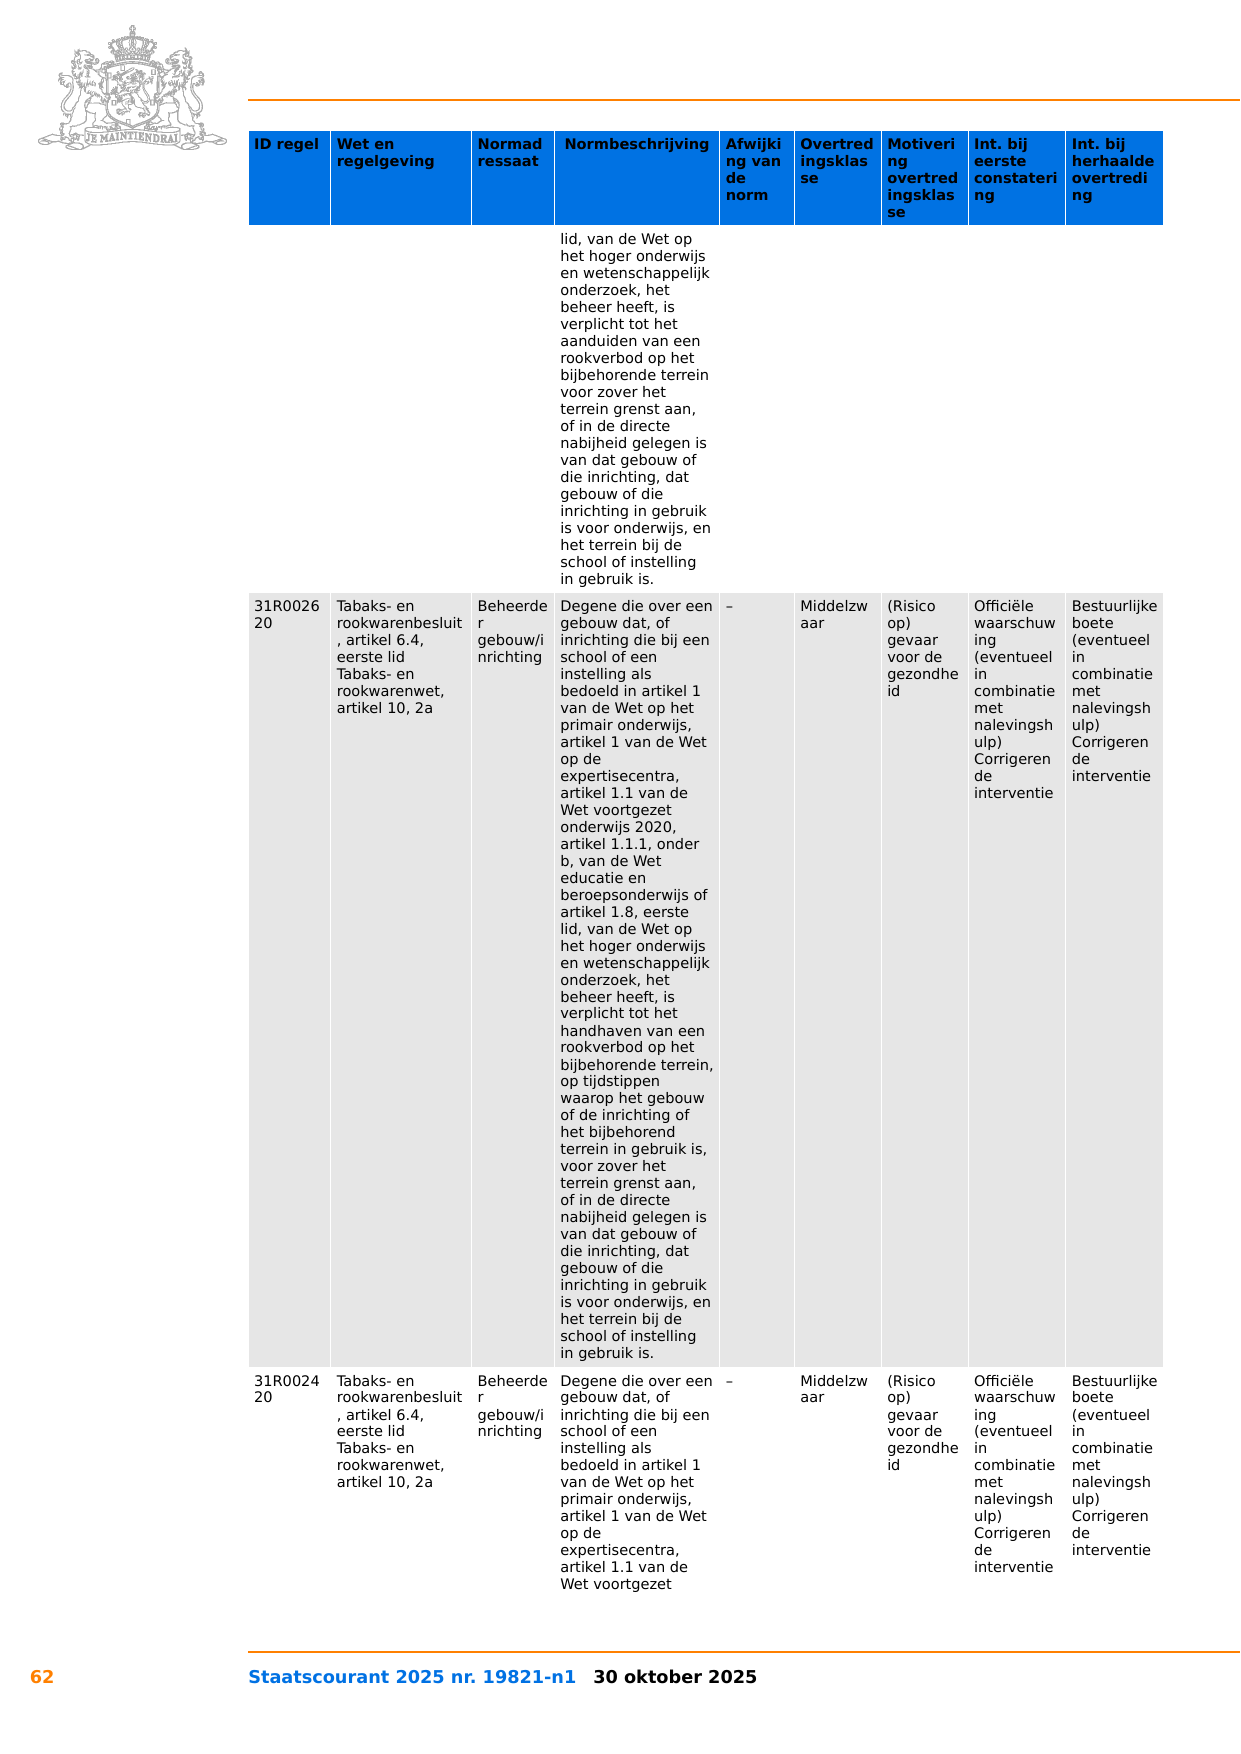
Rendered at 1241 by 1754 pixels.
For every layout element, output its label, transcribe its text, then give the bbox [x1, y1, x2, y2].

table_cell [795, 226, 881, 592]
table_header Motivering overtredingsklasse [882, 131, 968, 225]
table_header Int. bij herhaalde overtreding [1066, 131, 1163, 225]
table_cell Degene die over een gebouw dat, of inrichting die bij een school of een instelling als bedoeld in artikel 1 van de Wet op het primair onderwijs, artikel 1 van de Wet op de expertisecentra, artikel 1.1 van de Wet voortgezet onderwijs 2020, artikel 1.1.1, onder b, van de Wet educatie en beroepsonderwijs of artikel 1.8, eerste lid, van de Wet op het hoger onderwijs en wetenschappelijk onderzoek, het beheer heeft, is verplicht tot het handhaven van een rookverbod op het bijbehorende terrein, op tijdstippen waarop het gebouw of de inrichting of het bijbehorend terrein in gebruik is, voor zover het terrein grenst aan, of in de directe nabijheid gelegen is van dat gebouw of die inrichting, dat gebouw of die inrichting in gebruik is voor onderwijs, en het terrein bij de school of instelling in gebruik is. [555, 593, 719, 1367]
table_header ID regel [249, 131, 330, 225]
table_cell [720, 226, 794, 592]
picture [38, 25, 227, 150]
table_cell – [720, 1368, 794, 1598]
table_header Overtredingsklasse [795, 131, 881, 225]
table_cell 31R002620 [249, 593, 330, 1367]
table_cell Officiële waarschuwing (eventueel in combinatie met nalevingshulp) Corrigerende interventie [969, 593, 1065, 1367]
table_cell [249, 226, 330, 592]
table_cell Bestuurlijke boete (eventueel in combinatie met nalevingshulp) Corrigerende interventie [1066, 593, 1163, 1367]
table_header Normadressaat [472, 131, 554, 225]
table_header Wet en regelgeving [331, 131, 471, 225]
table_cell 31R002420 [249, 1368, 330, 1598]
table_cell Degene die over een gebouw dat, of inrichting die bij een school of een instelling als bedoeld in artikel 1 van de Wet op het primair onderwijs, artikel 1 van de Wet op de expertisecentra, artikel 1.1 van de Wet voortgezet [555, 1368, 719, 1598]
table_cell Tabaks- en rookwarenbesluit, artikel 6.4, eerste lid Tabaks- en rookwarenwet, artikel 10, 2a [331, 593, 471, 1367]
table_cell Middelzwaar [795, 593, 881, 1367]
table_cell (Risico op) gevaar voor de gezondheid [882, 1368, 968, 1598]
table_cell Beheerder gebouw/inrichting [472, 1368, 554, 1598]
table_cell [882, 226, 968, 592]
table_cell Officiële waarschuwing (eventueel in combinatie met nalevingshulp) Corrigerende interventie [969, 1368, 1065, 1598]
table_cell Beheerder gebouw/inrichting [472, 593, 554, 1367]
table_cell Middelzwaar [795, 1368, 881, 1598]
table_cell Bestuurlijke boete (eventueel in combinatie met nalevingshulp) Corrigerende interventie [1066, 1368, 1163, 1598]
table_cell [969, 226, 1065, 592]
table_cell Tabaks- en rookwarenbesluit, artikel 6.4, eerste lid Tabaks- en rookwarenwet, artikel 10, 2a [331, 1368, 471, 1598]
table_header Int. bij eerste constatering [969, 131, 1065, 225]
table_cell – [720, 593, 794, 1367]
table_cell lid, van de Wet op het hoger onderwijs en wetenschappelijk onderzoek, het beheer heeft, is verplicht tot het aanduiden van een rookverbod op het bijbehorende terrein voor zover het terrein grenst aan, of in de directe nabijheid gelegen is van dat gebouw of die inrichting, dat gebouw of die inrichting in gebruik is voor onderwijs, en het terrein bij de school of instelling in gebruik is. [555, 226, 719, 592]
table_header Afwijking van de norm [720, 131, 794, 225]
table_cell [472, 226, 554, 592]
table_cell [331, 226, 471, 592]
table_cell [1066, 226, 1163, 592]
table_cell (Risico op) gevaar voor de gezondheid [882, 593, 968, 1367]
table_header Normbeschrijving [555, 131, 719, 225]
